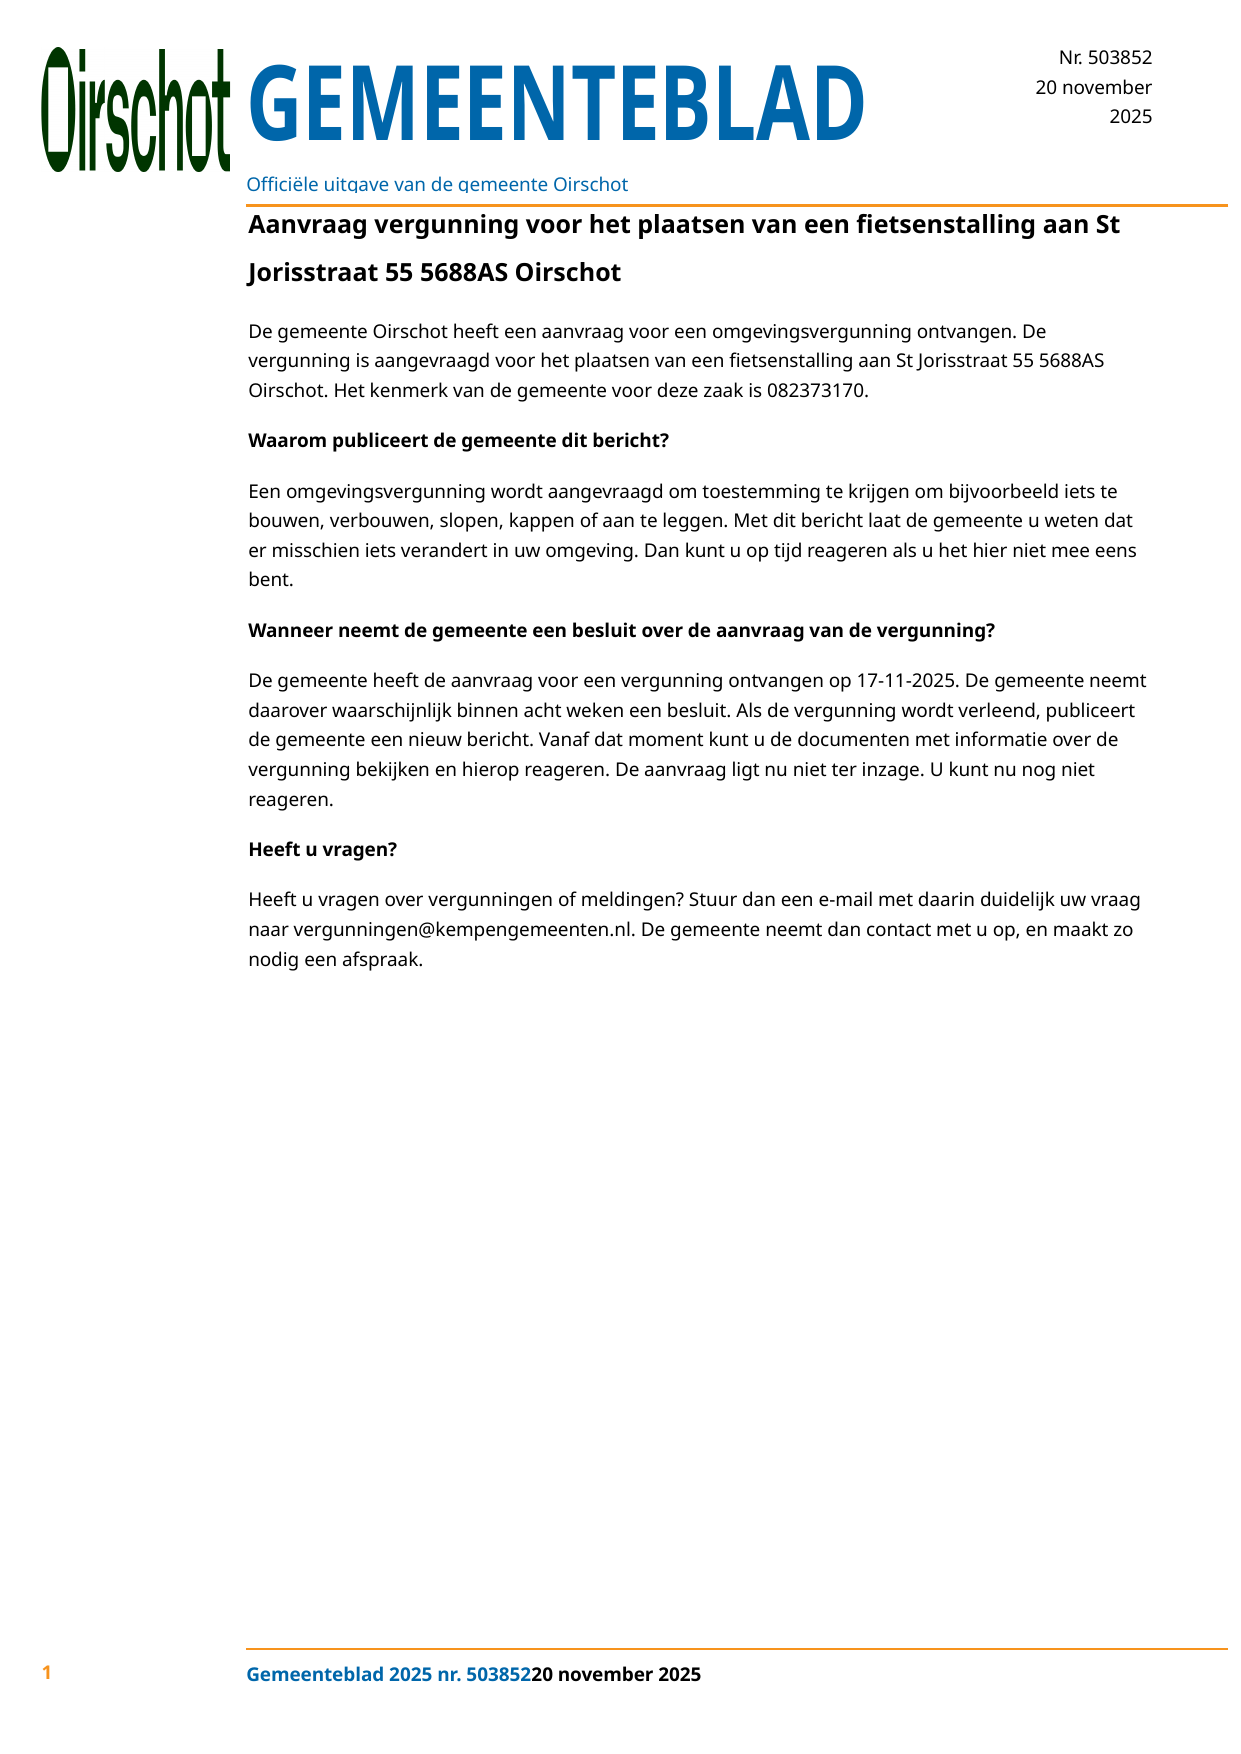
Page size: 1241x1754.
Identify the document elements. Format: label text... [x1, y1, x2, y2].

picture [41, 47, 231, 172]
text Een omgevingsvergunning wordt aangevraagd om toestemming te krijgen om bijvoorbeeld iets te bouwen, verbouwen, slopen, kappen of aan te leggen. Met dit bericht laat de gemeente u weten dat er misschien iets verandert in uw omgeving. Dan kunt u op tijd reageren als u het hier niet mee eens bent. [248, 478, 1152, 592]
text Wanneer neemt de gemeente een besluit over de aanvraag van de vergunning? [248, 617, 1152, 643]
text De gemeente Oirschot heeft een aanvraag voor een omgevingsvergunning ontvangen. De vergunning is aangevraagd voor het plaatsen van een fietsenstalling aan St Jorisstraat 55 5688AS Oirschot. Het kenmerk van de gemeente voor deze zaak is 082373170. [248, 318, 1152, 403]
text Waarom publiceert de gemeente dit bericht? [248, 427, 1152, 453]
text Heeft u vragen over vergunningen of meldingen? Stuur dan een e-mail met daarin duidelijk uw vraag naar vergunningen@kempengemeenten.nl. De gemeente neemt dan contact met u op, en maakt zo nodig een afspraak. [248, 887, 1152, 972]
text Aanvraag vergunning voor het plaatsen van een fietsenstalling aan St Jorisstraat 55 5688AS Oirschot [248, 207, 1152, 288]
text De gemeente heeft de aanvraag voor een vergunning ontvangen op 17-11-2025. De gemeente neemt daarover waarschijnlijk binnen acht weken een besluit. Als de vergunning wordt verleend, publiceert de gemeente een nieuw bericht. Vanaf dat moment kunt u de documenten met informatie over de vergunning bekijken en hierop reageren. De aanvraag ligt nu niet ter inzage. U kunt nu nog niet reageren. [248, 667, 1152, 812]
text Heeft u vragen? [248, 836, 1152, 862]
